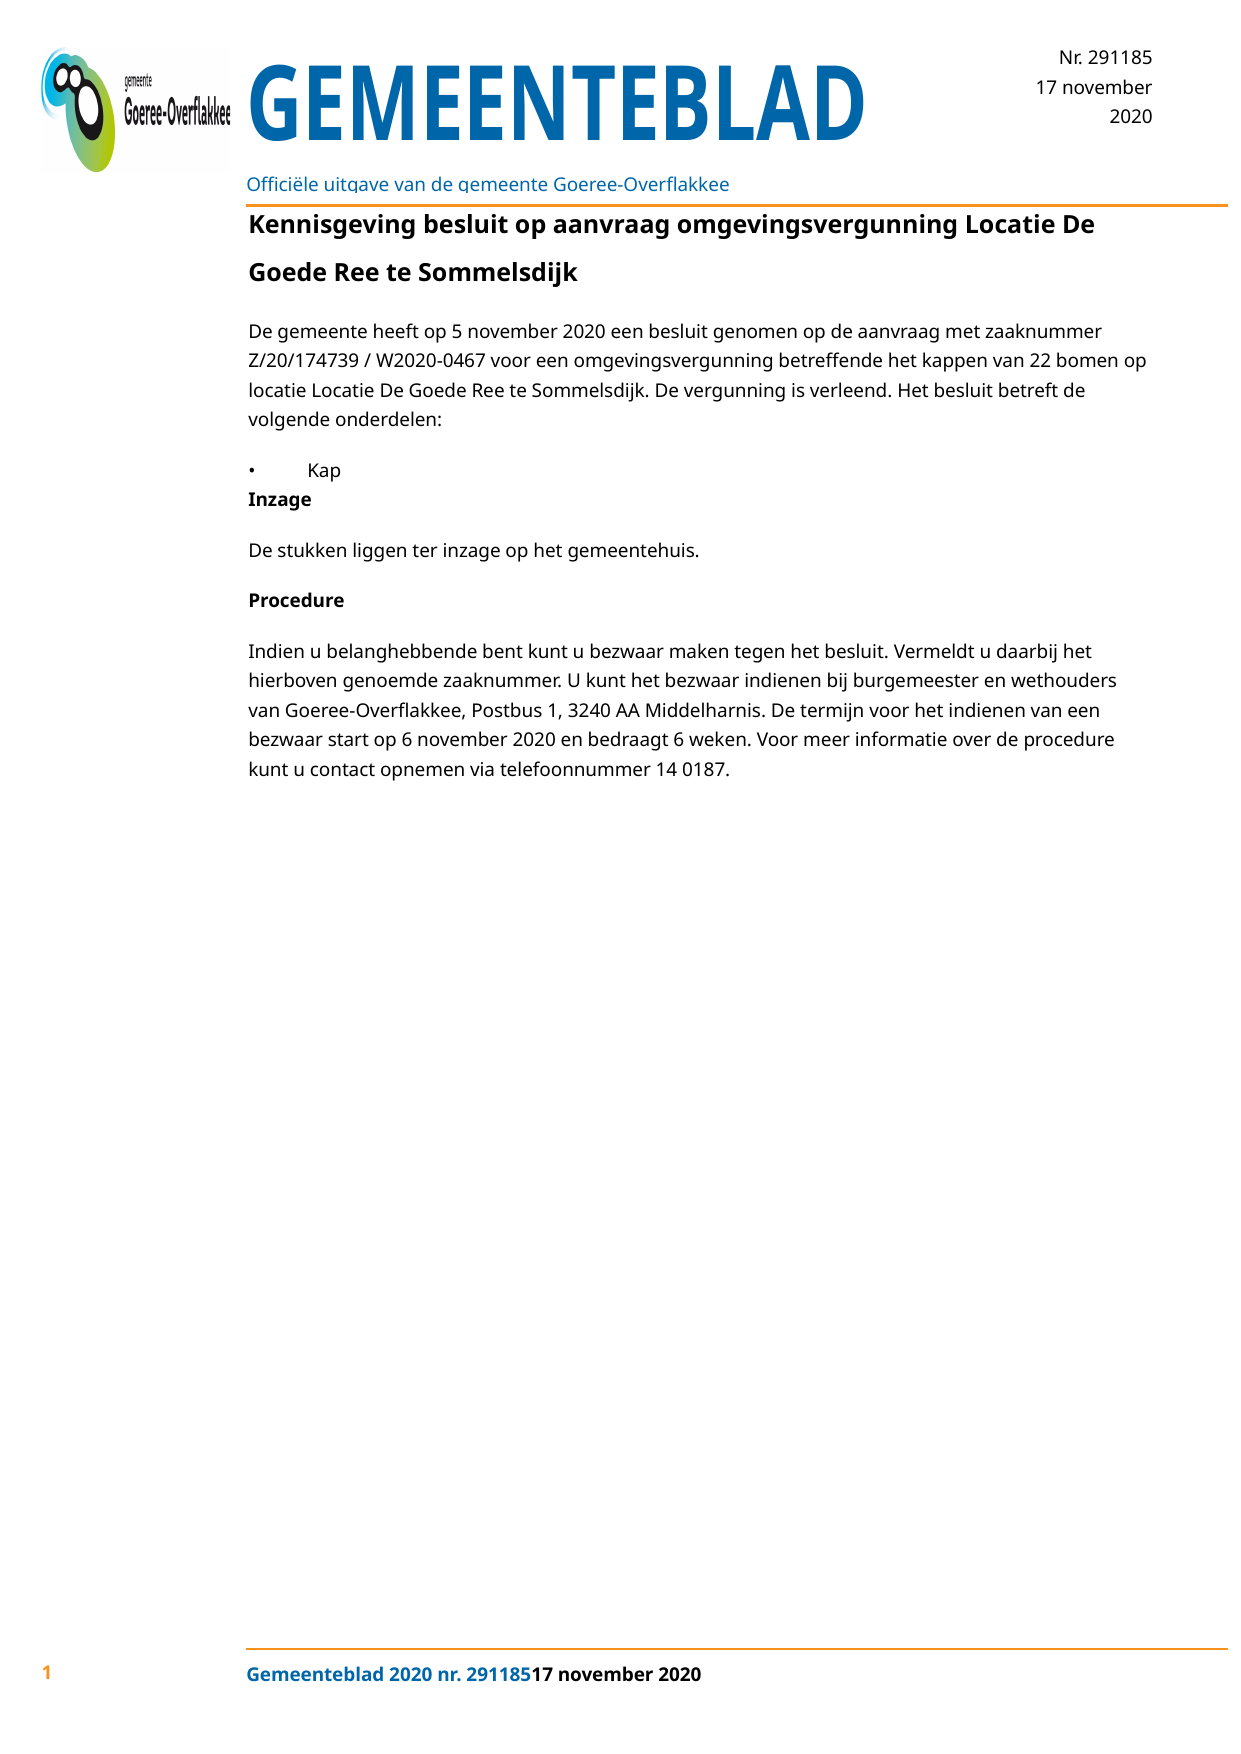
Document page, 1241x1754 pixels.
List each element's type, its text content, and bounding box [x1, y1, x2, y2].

picture [41, 47, 231, 172]
text Inzage [248, 487, 1152, 512]
text Procedure [248, 587, 1152, 613]
text Kennisgeving besluit op aanvraag omgevingsvergunning Locatie De Goede Ree te Sommelsdijk [248, 207, 1152, 288]
list Kap [248, 457, 1152, 483]
text Indien u belanghebbende bent kunt u bezwaar maken tegen het besluit. Vermeldt u daarbij het hierboven genoemde zaaknummer. U kunt het bezwaar indienen bij burgemeester en wethouders van Goeree-Overflakkee, Postbus 1, 3240 AA Middelharnis. De termijn voor het indienen van een bezwaar start op 6 november 2020 en bedraagt 6 weken. Voor meer informatie over de procedure kunt u contact opnemen via telefoonnummer 14 0187. [248, 638, 1152, 782]
text De gemeente heeft op 5 november 2020 een besluit genomen op de aanvraag met zaaknummer Z/20/174739 / W2020-0467 voor een omgevingsvergunning betreffende het kappen van 22 bomen op locatie Locatie De Goede Ree te Sommelsdijk. De vergunning is verleend. Het besluit betreft de volgende onderdelen: [248, 318, 1152, 432]
text De stukken liggen ter inzage op het gemeentehuis. [248, 537, 1152, 563]
